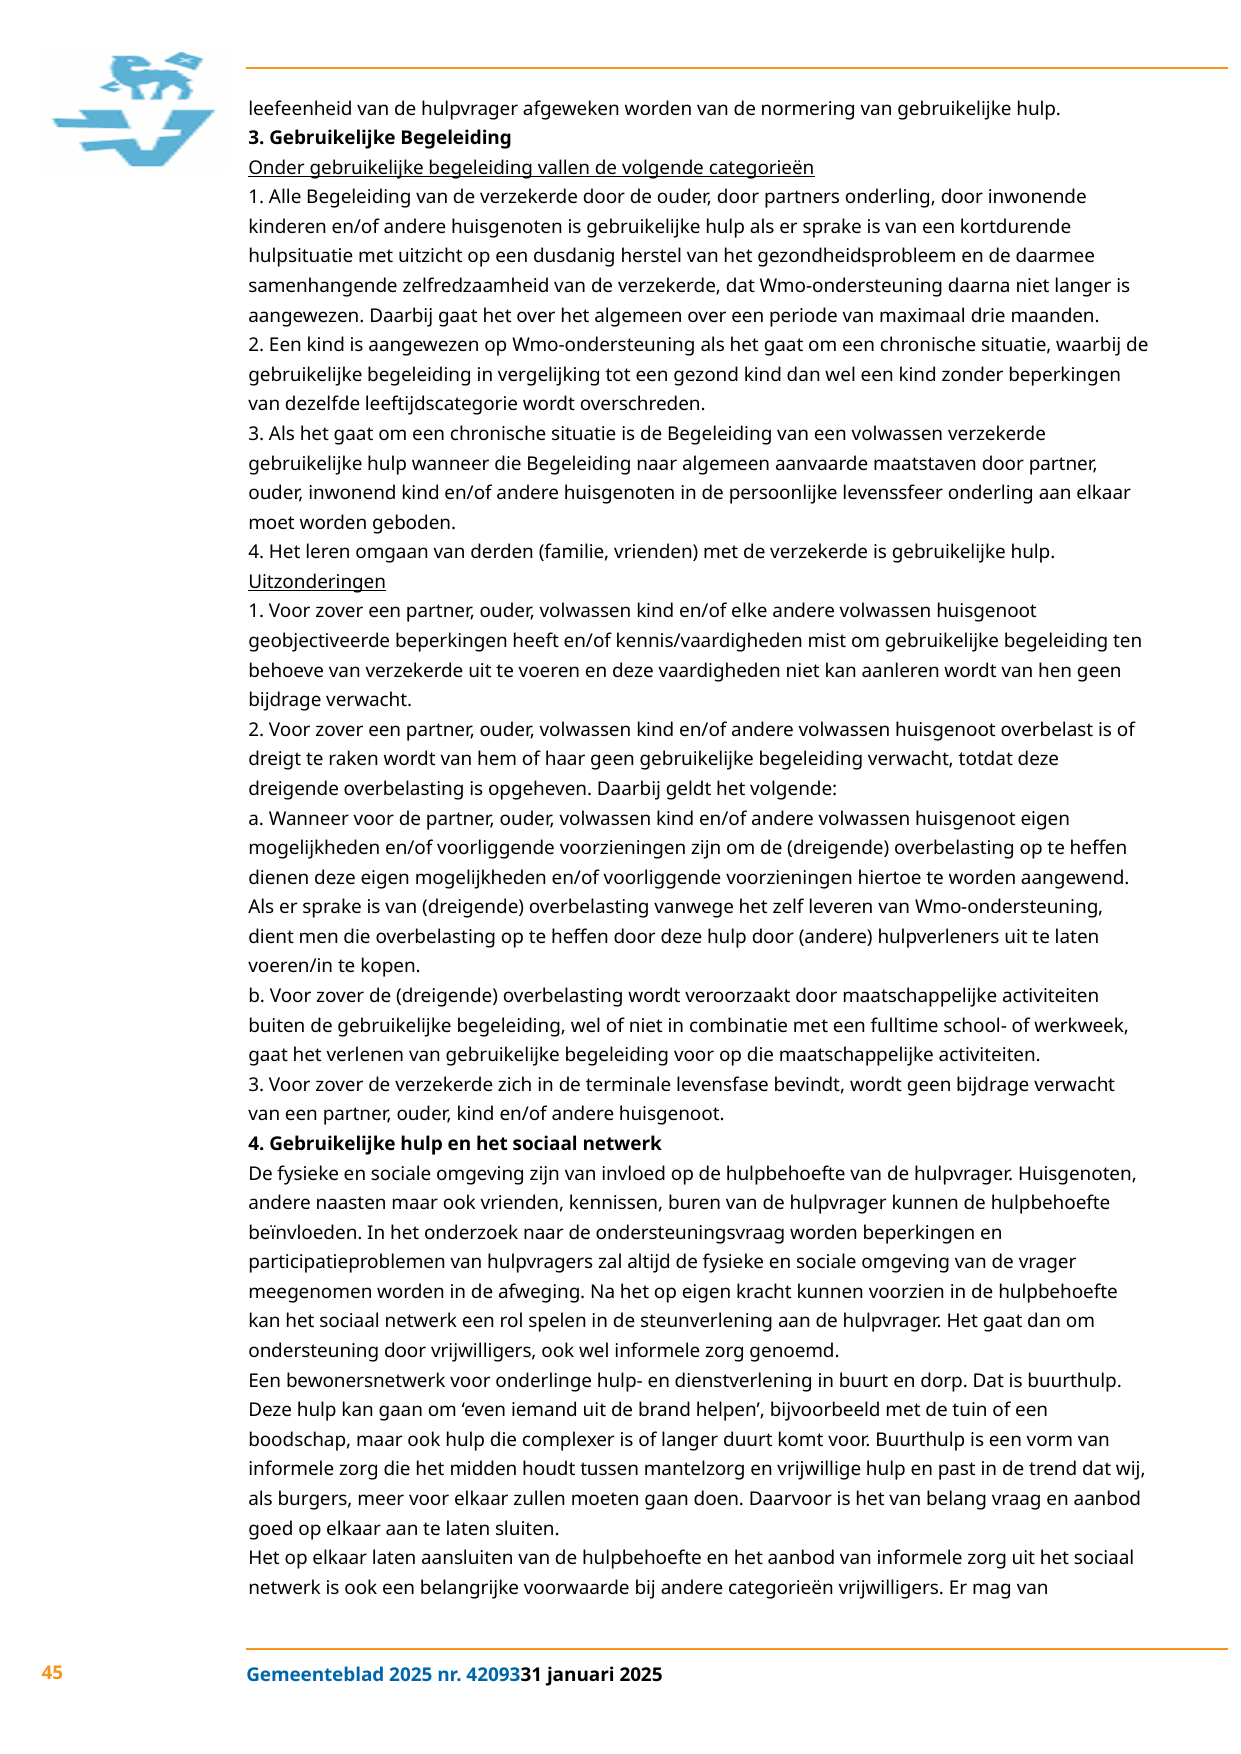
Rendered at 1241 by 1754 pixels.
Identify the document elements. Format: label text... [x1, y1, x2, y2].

text 3. Gebruikelijke Begeleiding [248, 124, 1152, 150]
text Het op elkaar laten aansluiten van de hulpbehoefte en het aanbod van informele zorg uit het sociaal netwerk is ook een belangrijke voorwaarde bij andere categorieën vrijwilligers. Er mag van [248, 1544, 1152, 1600]
text 4. Het leren omgaan van derden (familie, vrienden) met de verzekerde is gebruikelijke hulp. [248, 538, 1152, 564]
text 3. Voor zover de verzekerde zich in de terminale levensfase bevindt, wordt geen bijdrage verwacht van een partner, ouder, kind en/of andere huisgenoot. [248, 1071, 1152, 1126]
text 1. Voor zover een partner, ouder, volwassen kind en/of elke andere volwassen huisgenoot geobjectiveerde beperkingen heeft en/of kennis/vaardigheden mist om gebruikelijke begeleiding ten behoeve van verzekerde uit te voeren en deze vaardigheden niet kan aanleren wordt van hen geen bijdrage verwacht. [248, 598, 1152, 712]
text b. Voor zover de (dreigende) overbelasting wordt veroorzaakt door maatschappelijke activiteiten buiten de gebruikelijke begeleiding, wel of niet in combinatie met een fulltime school- of werkweek, gaat het verlenen van gebruikelijke begeleiding voor op die maatschappelijke activiteiten. [248, 982, 1152, 1067]
picture [41, 47, 231, 172]
text a. Wanneer voor de partner, ouder, volwassen kind en/of andere volwassen huisgenoot eigen mogelijkheden en/of voorliggende voorzieningen zijn om de (dreigende) overbelasting op te heffen dienen deze eigen mogelijkheden en/of voorliggende voorzieningen hiertoe te worden aangewend. Als er sprake is van (dreigende) overbelasting vanwege het zelf leveren van Wmo-ondersteuning, dient men die overbelasting op te heffen door deze hulp door (andere) hulpverleners uit te laten voeren/in te kopen. [248, 805, 1152, 978]
text Uitzonderingen [248, 568, 1152, 594]
text leefeenheid van de hulpvrager afgeweken worden van de normering van gebruikelijke hulp. [248, 95, 1152, 121]
text Een bewonersnetwerk voor onderlinge hulp- en dienstverlening in buurt en dorp. Dat is buurthulp. Deze hulp kan gaan om ‘even iemand uit de brand helpen’, bijvoorbeeld met de tuin of een boodschap, maar ook hulp die complexer is of langer duurt komt voor. Buurthulp is een vorm van informele zorg die het midden houdt tussen mantelzorg en vrijwillige hulp en past in de trend dat wij, als burgers, meer voor elkaar zullen moeten gaan doen. Daarvoor is het van belang vraag en aanbod goed op elkaar aan te laten sluiten. [248, 1367, 1152, 1541]
text 2. Een kind is aangewezen op Wmo-ondersteuning als het gaat om een chronische situatie, waarbij de gebruikelijke begeleiding in vergelijking tot een gezond kind dan wel een kind zonder beperkingen van dezelfde leeftijdscategorie wordt overschreden. [248, 331, 1152, 416]
text Onder gebruikelijke begeleiding vallen de volgende categorieën [248, 154, 1152, 180]
text 4. Gebruikelijke hulp en het sociaal netwerk [248, 1130, 1152, 1156]
text De fysieke en sociale omgeving zijn van invloed op de hulpbehoefte van de hulpvrager. Huisgenoten, andere naasten maar ook vrienden, kennissen, buren van de hulpvrager kunnen de hulpbehoefte beïnvloeden. In het onderzoek naar de ondersteuningsvraag worden beperkingen en participatieproblemen van hulpvragers zal altijd de fysieke en sociale omgeving van de vrager meegenomen worden in de afweging. Na het op eigen kracht kunnen voorzien in de hulpbehoefte kan het sociaal netwerk een rol spelen in de steunverlening aan de hulpvrager. Het gaat dan om ondersteuning door vrijwilligers, ook wel informele zorg genoemd. [248, 1160, 1152, 1363]
text 3. Als het gaat om een chronische situatie is de Begeleiding van een volwassen verzekerde gebruikelijke hulp wanneer die Begeleiding naar algemeen aanvaarde maatstaven door partner, ouder, inwonend kind en/of andere huisgenoten in de persoonlijke levenssfeer onderling aan elkaar moet worden geboden. [248, 420, 1152, 535]
text 2. Voor zover een partner, ouder, volwassen kind en/of andere volwassen huisgenoot overbelast is of dreigt te raken wordt van hem of haar geen gebruikelijke begeleiding verwacht, totdat deze dreigende overbelasting is opgeheven. Daarbij geldt het volgende: [248, 716, 1152, 801]
text 1. Alle Begeleiding van de verzekerde door de ouder, door partners onderling, door inwonende kinderen en/of andere huisgenoten is gebruikelijke hulp als er sprake is van een kortdurende hulpsituatie met uitzicht op een dusdanig herstel van het gezondheidsprobleem en de daarmee samenhangende zelfredzaamheid van de verzekerde, dat Wmo-ondersteuning daarna niet langer is aangewezen. Daarbij gaat het over het algemeen over een periode van maximaal drie maanden. [248, 183, 1152, 328]
